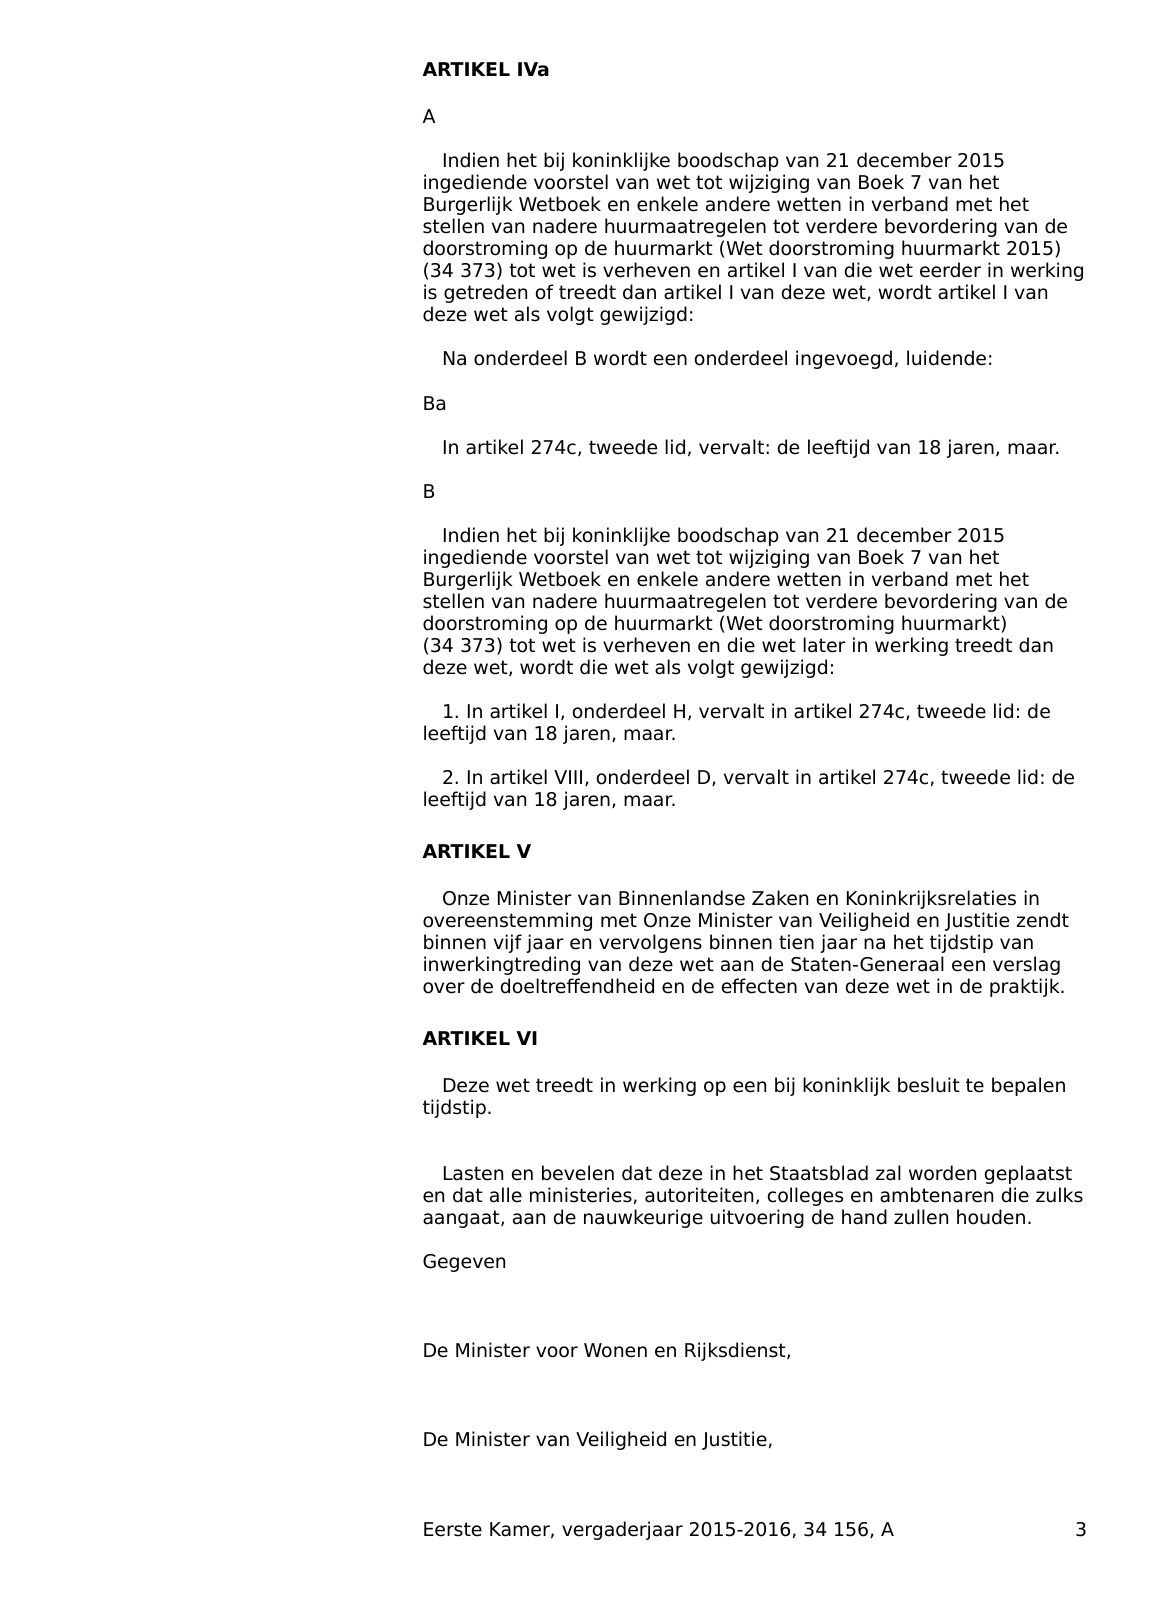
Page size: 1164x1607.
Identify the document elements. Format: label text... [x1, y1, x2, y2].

text Indien het bij koninklijke boodschap van 21 december 2015 ingediende voorstel van wet tot wijziging van Boek 7 van het Burgerlijk Wetboek en enkele andere wetten in verband met het stellen van nadere huurmaatregelen tot verdere bevordering van de doorstroming op de huurmarkt (Wet doorstroming huurmarkt) (34 373) tot wet is verheven en die wet later in werking treedt dan deze wet, wordt die wet als volgt gewijzigd: [422, 525, 1087, 679]
text Gegeven [422, 1251, 1087, 1273]
text A [422, 106, 1087, 128]
text B [422, 481, 1087, 503]
text Na onderdeel B wordt een onderdeel ingevoegd, luidende: [422, 348, 1087, 370]
text 1. In artikel I, onderdeel H, vervalt in artikel 274c, tweede lid: de leeftijd van 18 jaren, maar. [422, 701, 1087, 745]
text Lasten en bevelen dat deze in het Staatsblad zal worden geplaatst en dat alle ministeries, autoriteiten, colleges en ambtenaren die zulks aangaat, aan de nauwkeurige uitvoering de hand zullen houden. [422, 1163, 1087, 1229]
subtitle ARTIKEL IVa [422, 59, 1087, 81]
text De Minister voor Wonen en Rijksdienst, [422, 1340, 1087, 1362]
subtitle ARTIKEL VI [422, 1028, 1087, 1050]
text De Minister van Veiligheid en Justitie, [422, 1428, 1087, 1450]
subtitle ARTIKEL V [422, 841, 1087, 863]
text Indien het bij koninklijke boodschap van 21 december 2015 ingediende voorstel van wet tot wijziging van Boek 7 van het Burgerlijk Wetboek en enkele andere wetten in verband met het stellen van nadere huurmaatregelen tot verdere bevordering van de doorstroming op de huurmarkt (Wet doorstroming huurmarkt 2015) (34 373) tot wet is verheven en artikel I van die wet eerder in werking is getreden of treedt dan artikel I van deze wet, wordt artikel I van deze wet als volgt gewijzigd: [422, 150, 1087, 326]
text Deze wet treedt in werking op een bij koninklijk besluit te bepalen tijdstip. [422, 1075, 1087, 1119]
text 2. In artikel VIII, onderdeel D, vervalt in artikel 274c, tweede lid: de leeftijd van 18 jaren, maar. [422, 767, 1087, 811]
text Onze Minister van Binnenlandse Zaken en Koninkrijksrelaties in overeenstemming met Onze Minister van Veiligheid en Justitie zendt binnen vijf jaar en vervolgens binnen tien jaar na het tijdstip van inwerkingtreding van deze wet aan de Staten-Generaal een verslag over de doeltreffendheid en de effecten van deze wet in de praktijk. [422, 888, 1087, 998]
text In artikel 274c, tweede lid, vervalt: de leeftijd van 18 jaren, maar. [422, 437, 1087, 458]
text Ba [422, 392, 1087, 414]
